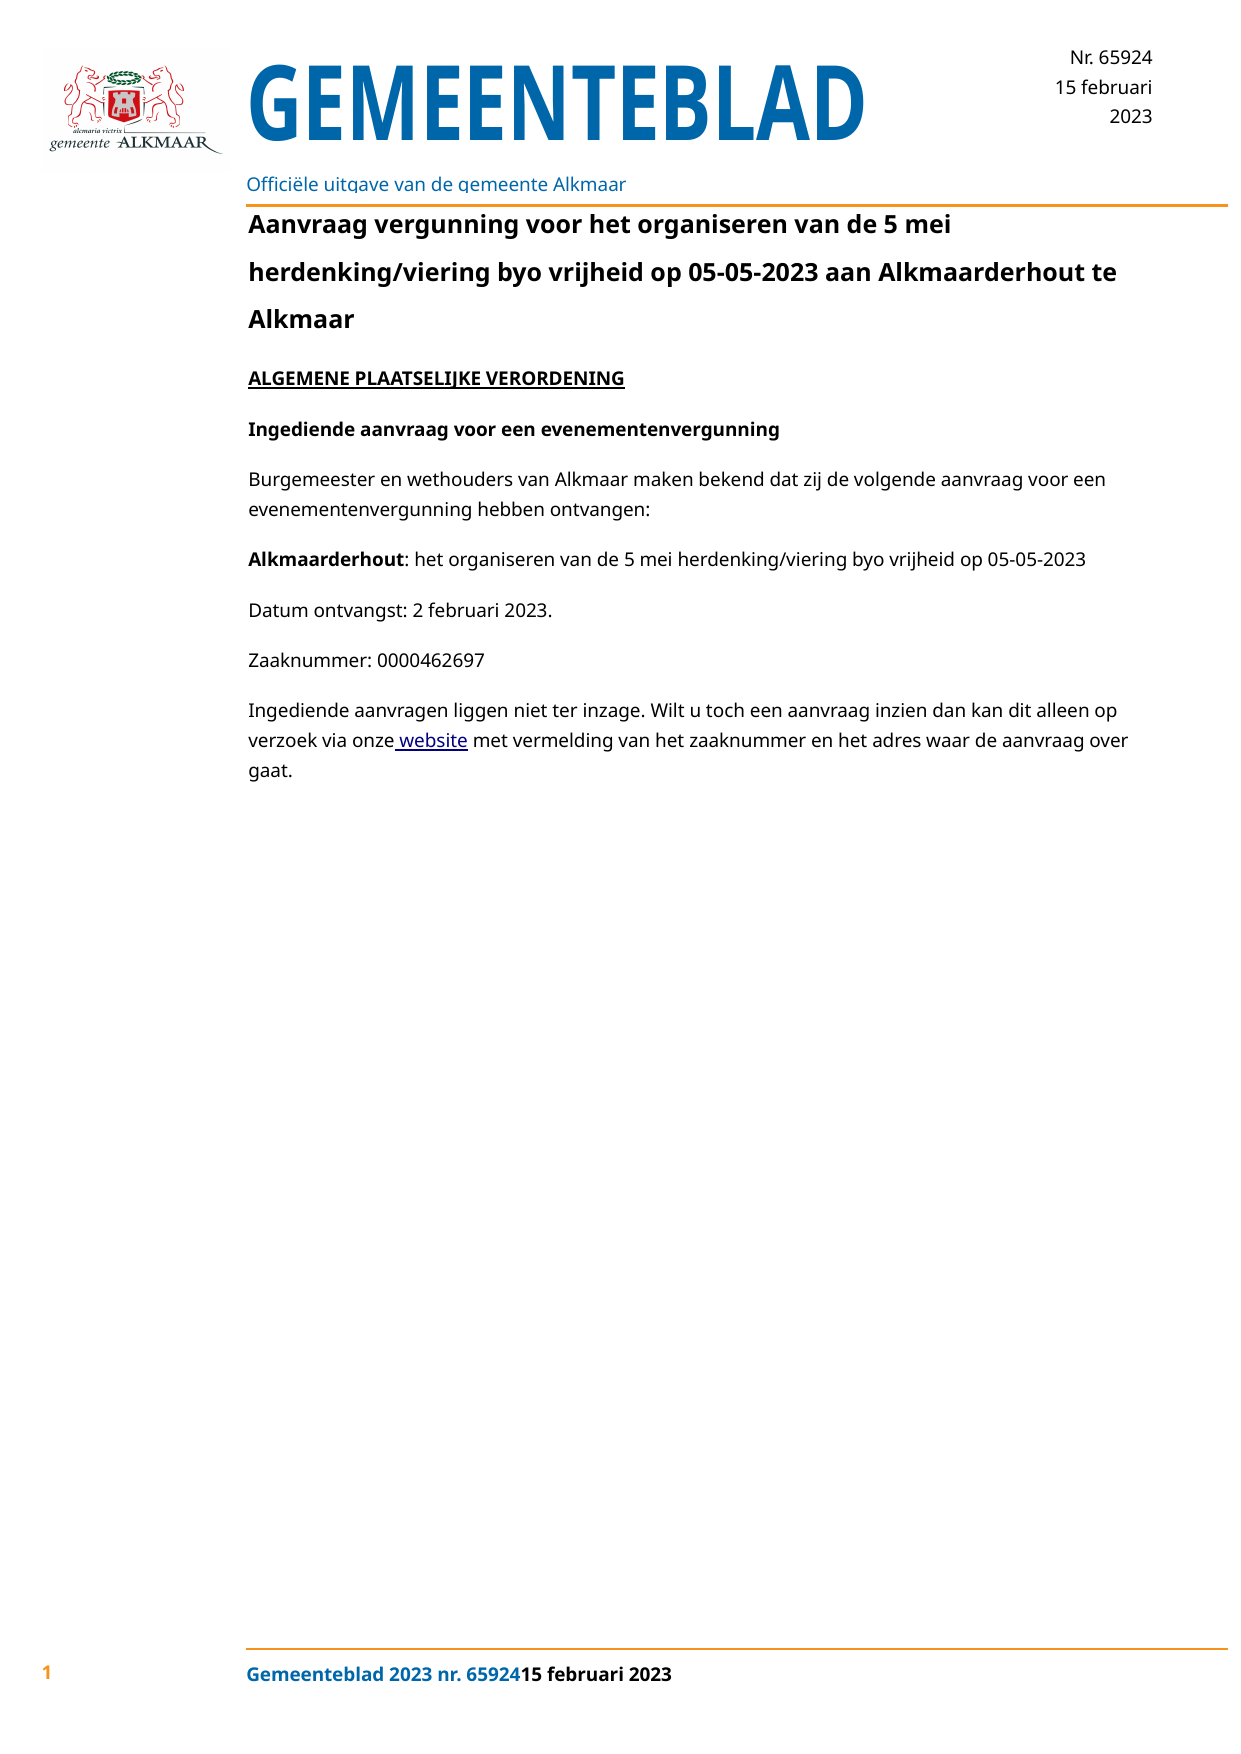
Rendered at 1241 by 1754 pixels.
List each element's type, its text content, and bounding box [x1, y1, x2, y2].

text Burgemeester en wethouders van Alkmaar maken bekend dat zij de volgende aanvraag voor een evenementenvergunning hebben ontvangen: [248, 466, 1152, 522]
text ALGEMENE PLAATSELIJKE VERORDENING [248, 366, 1152, 391]
text Ingediende aanvraag voor een evenementenvergunning [248, 416, 1152, 442]
picture [41, 47, 231, 172]
text Zaaknummer: 0000462697 [248, 647, 1152, 673]
text Ingediende aanvragen liggen niet ter inzage. Wilt u toch een aanvraag inzien dan kan dit alleen op verzoek via onze website met vermelding van het zaaknummer en het adres waar de aanvraag over gaat. [248, 698, 1152, 782]
text Alkmaarderhout: het organiseren van de 5 mei herdenking/viering byo vrijheid op 05-05-2023 [248, 546, 1152, 572]
text Datum ontvangst: 2 februari 2023. [248, 597, 1152, 622]
text Aanvraag vergunning voor het organiseren van de 5 mei herdenking/viering byo vrijheid op 05-05-2023 aan Alkmaarderhout te Alkmaar [248, 207, 1152, 336]
